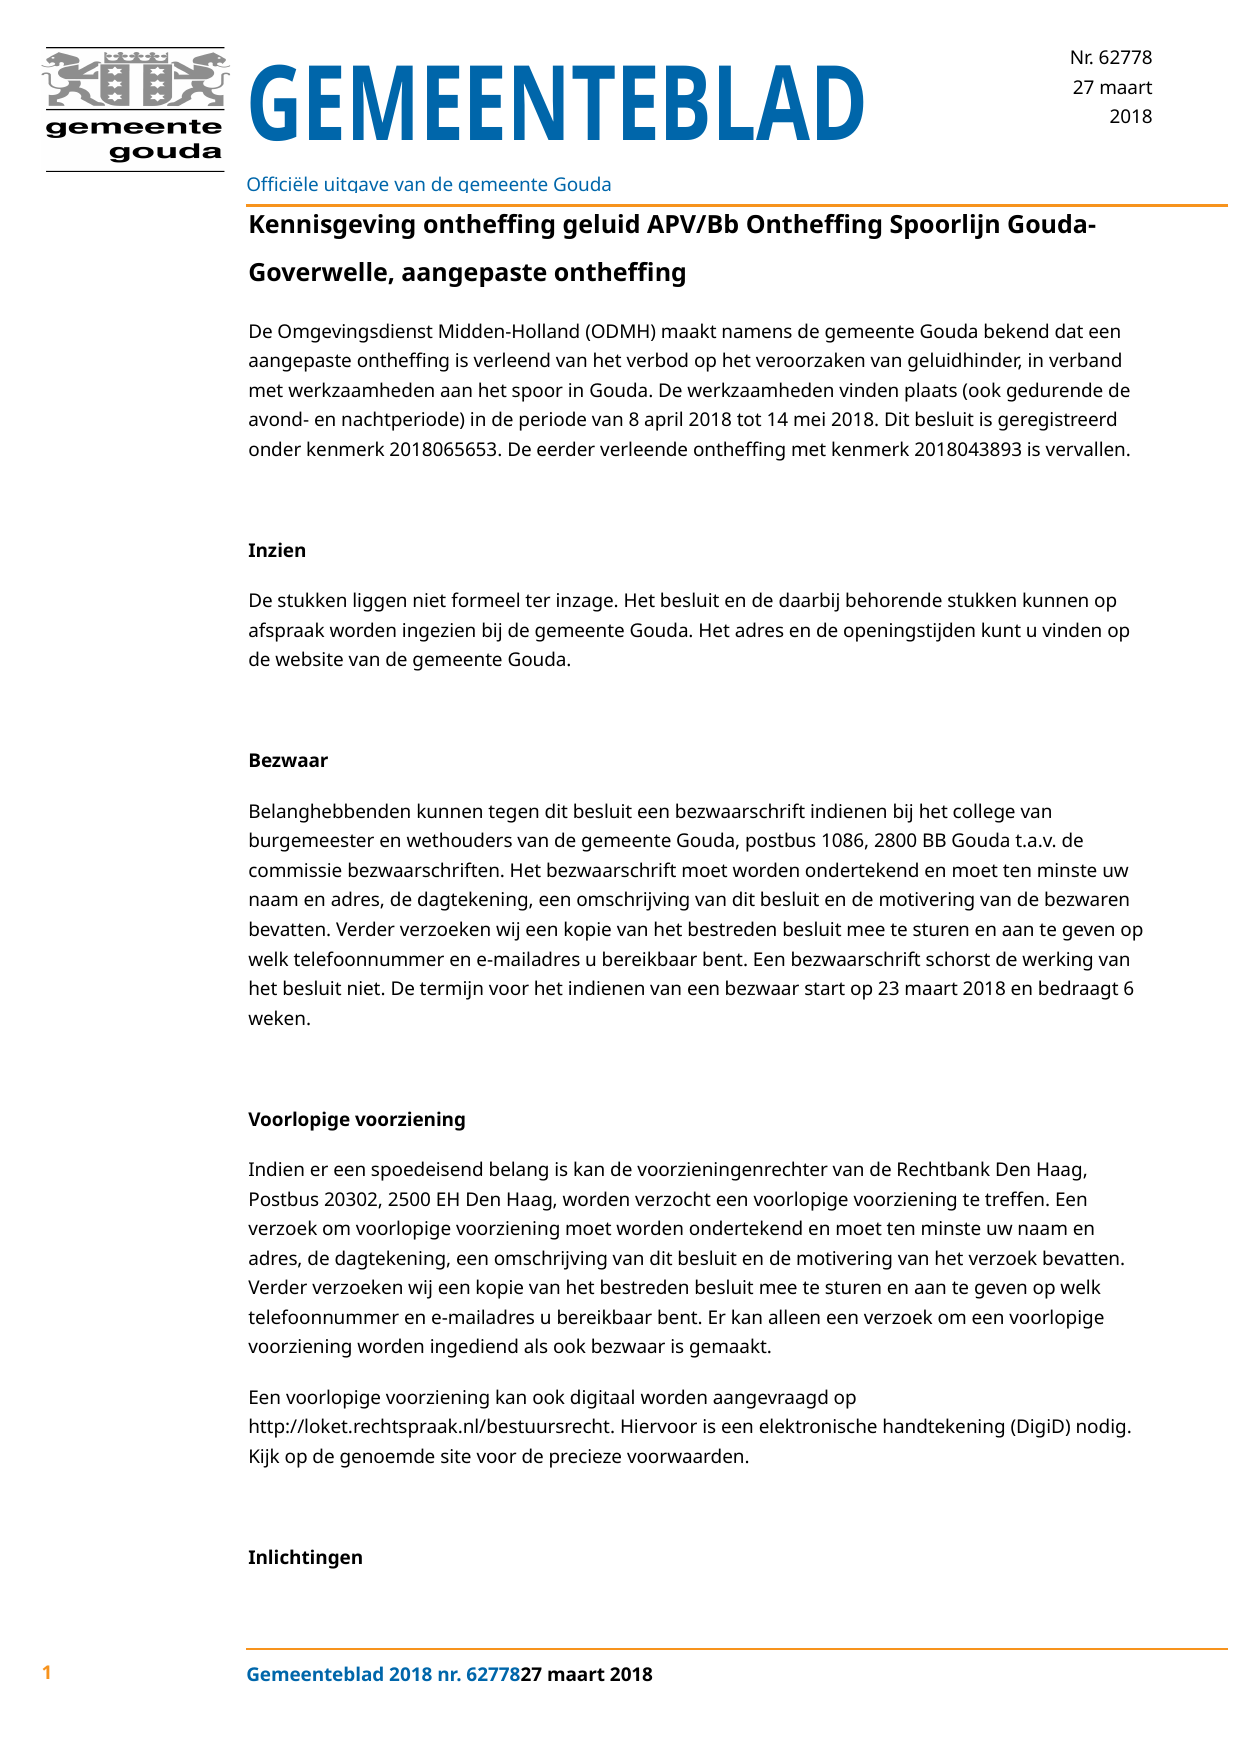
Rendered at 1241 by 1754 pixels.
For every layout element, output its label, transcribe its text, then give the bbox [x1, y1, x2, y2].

text Inzien [248, 537, 1152, 563]
text Kennisgeving ontheffing geluid APV/Bb Ontheffing Spoorlijn Gouda-Goverwelle, aangepaste ontheffing [248, 207, 1152, 288]
picture [41, 47, 231, 172]
text Inlichtingen [248, 1544, 1152, 1570]
text Voorlopige voorziening [248, 1106, 1152, 1132]
text Indien er een spoedeisend belang is kan de voorzieningenrechter van de Rechtbank Den Haag, Postbus 20302, 2500 EH Den Haag, worden verzocht een voorlopige voorziening te treffen. Een verzoek om voorlopige voorziening moet worden ondertekend en moet ten minste uw naam en adres, de dagtekening, een omschrijving van dit besluit en de motivering van het verzoek bevatten. Verder verzoeken wij een kopie van het bestreden besluit mee te sturen en aan te geven op welk telefoonnummer en e-mailadres u bereikbaar bent. Er kan alleen een verzoek om een voorlopige voorziening worden ingediend als ook bezwaar is gemaakt. [248, 1156, 1152, 1359]
text De stukken liggen niet formeel ter inzage. Het besluit en de daarbij behorende stukken kunnen op afspraak worden ingezien bij de gemeente Gouda. Het adres en de openingstijden kunt u vinden op de website van de gemeente Gouda. [248, 587, 1152, 672]
text De Omgevingsdienst Midden-Holland (ODMH) maakt namens de gemeente Gouda bekend dat een aangepaste ontheffing is verleend van het verbod op het veroorzaken van geluidhinder, in verband met werkzaamheden aan het spoor in Gouda. De werkzaamheden vinden plaats (ook gedurende de avond- en nachtperiode) in de periode van 8 april 2018 tot 14 mei 2018. Dit besluit is geregistreerd onder kenmerk 2018065653. De eerder verleende ontheffing met kenmerk 2018043893 is vervallen. [248, 318, 1152, 462]
text Een voorlopige voorziening kan ook digitaal worden aangevraagd op http://loket.rechtspraak.nl/bestuursrecht. Hiervoor is een elektronische handtekening (DigiD) nodig. Kijk op de genoemde site voor de precieze voorwaarden. [248, 1384, 1152, 1469]
text Bezwaar [248, 747, 1152, 773]
text Belanghebbenden kunnen tegen dit besluit een bezwaarschrift indienen bij het college van burgemeester en wethouders van de gemeente Gouda, postbus 1086, 2800 BB Gouda t.a.v. de commissie bezwaarschriften. Het bezwaarschrift moet worden ondertekend en moet ten minste uw naam en adres, de dagtekening, een omschrijving van dit besluit en de motivering van de bezwaren bevatten. Verder verzoeken wij een kopie van het bestreden besluit mee te sturen en aan te geven op welk telefoonnummer en e-mailadres u bereikbaar bent. Een bezwaarschrift schorst de werking van het besluit niet. De termijn voor het indienen van een bezwaar start op 23 maart 2018 en bedraagt 6 weken. [248, 798, 1152, 1031]
